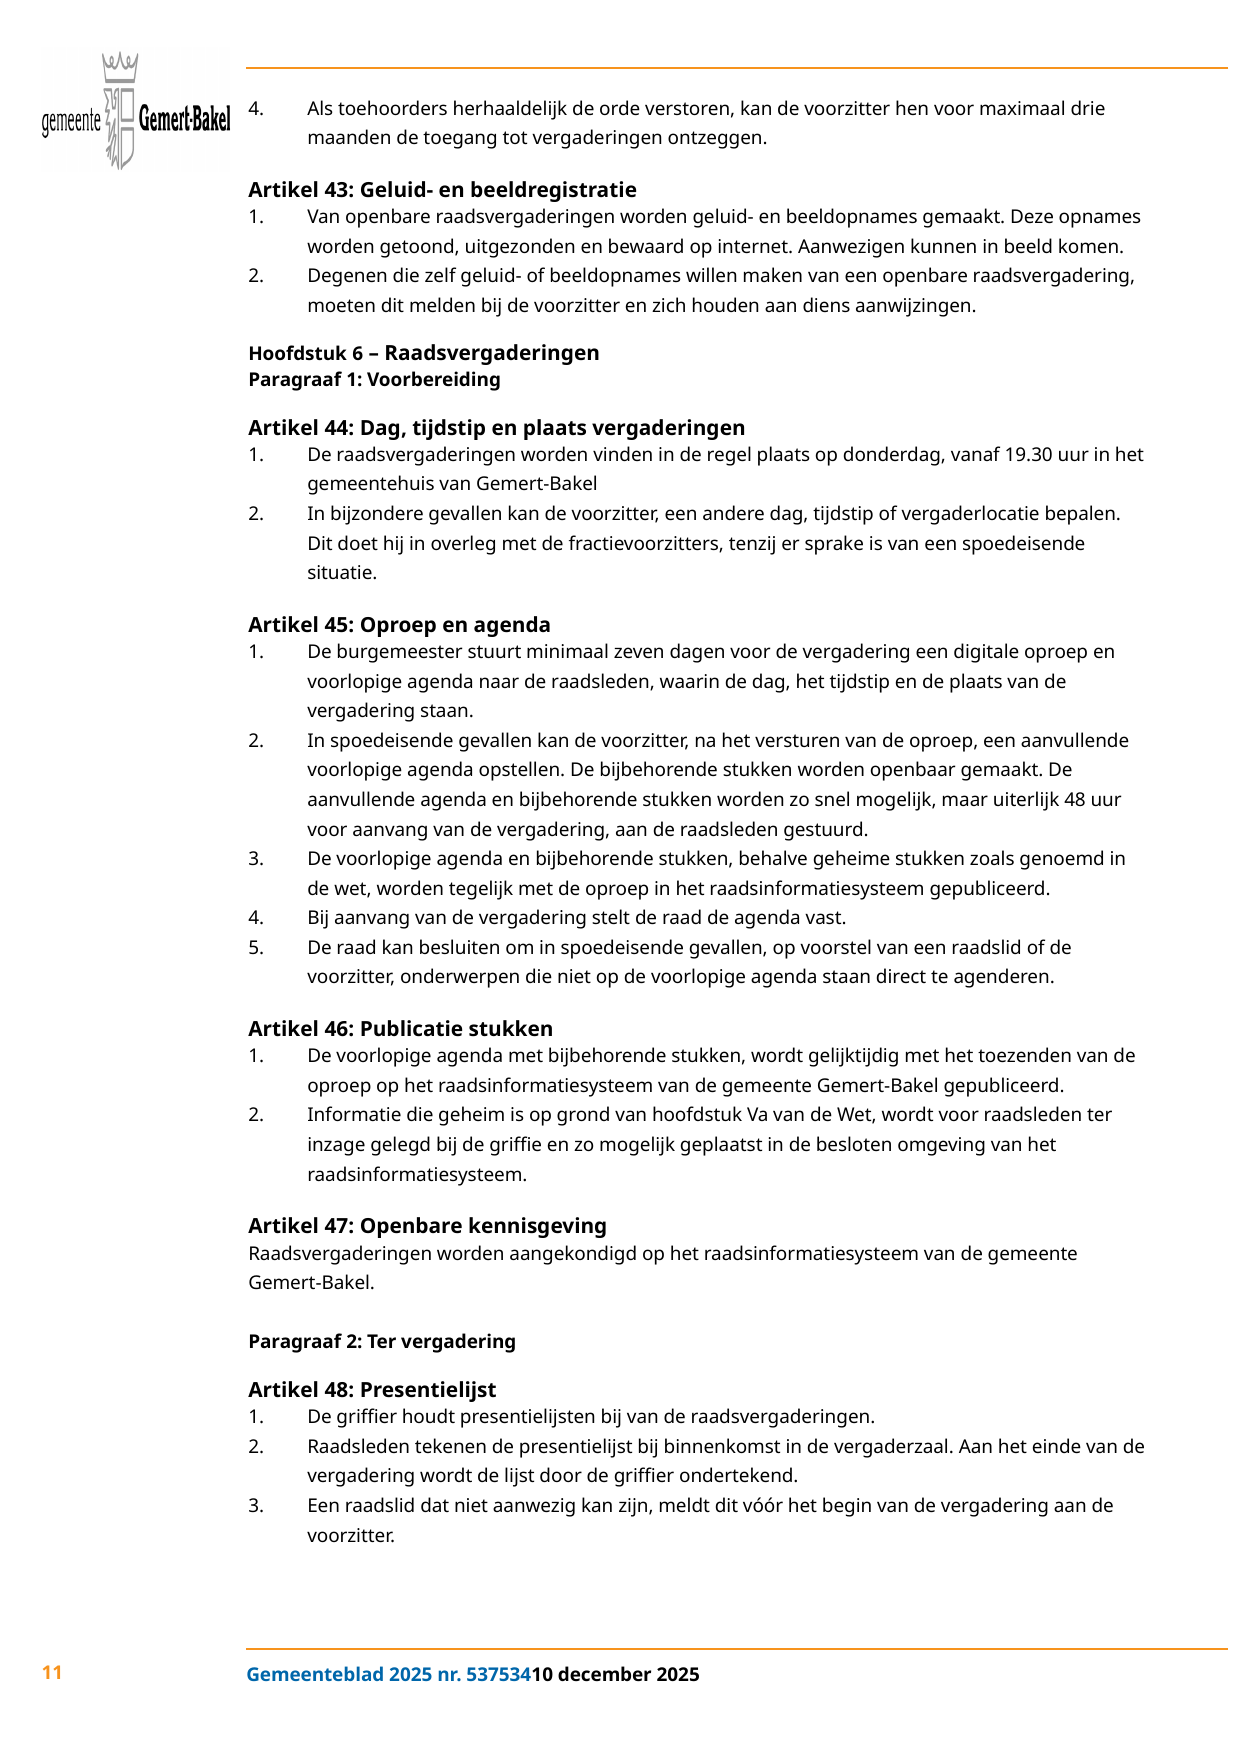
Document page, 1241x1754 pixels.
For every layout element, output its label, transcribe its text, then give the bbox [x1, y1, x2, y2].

list Informatie die geheim is op grond van hoofdstuk Va van de Wet, wordt voor raadsleden ter inzage gelegd bij de griffie en zo mogelijk geplaatst in de besloten omgeving van het raadsinformatiesysteem. [248, 1102, 1152, 1187]
list De griffier houdt presentielijsten bij van de raadsvergaderingen. [248, 1403, 1152, 1429]
list De raadsvergaderingen worden vinden in de regel plaats op donderdag, vanaf 19.30 uur in het gemeentehuis van Gemert-Bakel [248, 441, 1152, 496]
text Artikel 47: Openbare kennisgeving [248, 1211, 1152, 1240]
text Hoofdstuk 6 – Raadsvergaderingen [248, 338, 1152, 366]
text Artikel 46: Publicatie stukken [248, 1014, 1152, 1042]
list In spoedeisende gevallen kan de voorzitter, na het versturen van de oproep, een aanvullende voorlopige agenda opstellen. De bijbehorende stukken worden openbaar gemaakt. De aanvullende agenda en bijbehorende stukken worden zo snel mogelijk, maar uiterlijk 48 uur voor aanvang van de vergadering, aan de raadsleden gestuurd. [248, 727, 1152, 841]
list De voorlopige agenda en bijbehorende stukken, behalve geheime stukken zoals genoemd in de wet, worden tegelijk met de oproep in het raadsinformatiesysteem gepubliceerd. [248, 845, 1152, 901]
list Raadsleden tekenen de presentielijst bij binnenkomst in de vergaderzaal. Aan het einde van de vergadering wordt de lijst door de griffier ondertekend. [248, 1433, 1152, 1488]
list Bij aanvang van de vergadering stelt de raad de agenda vast. [248, 904, 1152, 930]
list In bijzondere gevallen kan de voorzitter, een andere dag, tijdstip of vergaderlocatie bepalen. Dit doet hij in overleg met de fractievoorzitters, tenzij er sprake is van een spoedeisende situatie. [248, 500, 1152, 585]
text Raadsvergaderingen worden aangekondigd op het raadsinformatiesysteem van de gemeente Gemert-Bakel. [248, 1240, 1152, 1295]
text Paragraaf 1: Voorbereiding [248, 366, 1152, 392]
list De voorlopige agenda met bijbehorende stukken, wordt gelijktijdig met het toezenden van de oproep op het raadsinformatiesysteem van de gemeente Gemert-Bakel gepubliceerd. [248, 1042, 1152, 1098]
list De burgemeester stuurt minimaal zeven dagen voor de vergadering een digitale oproep en voorlopige agenda naar de raadsleden, waarin de dag, het tijdstip en de plaats van de vergadering staan. [248, 638, 1152, 723]
text Artikel 48: Presentielijst [248, 1375, 1152, 1403]
list Als toehoorders herhaaldelijk de orde verstoren, kan de voorzitter hen voor maximaal drie maanden de toegang tot vergaderingen ontzeggen. [248, 95, 1152, 150]
list Een raadslid dat niet aanwezig kan zijn, meldt dit vóór het begin van de vergadering aan de voorzitter. [248, 1492, 1152, 1547]
list De raad kan besluiten om in spoedeisende gevallen, op voorstel van een raadslid of de voorzitter, onderwerpen die niet op de voorlopige agenda staan direct te agenderen. [248, 934, 1152, 989]
list Van openbare raadsvergaderingen worden geluid- en beeldopnames gemaakt. Deze opnames worden getoond, uitgezonden en bewaard op internet. Aanwezigen kunnen in beeld komen. [248, 203, 1152, 258]
text Paragraaf 2: Ter vergadering [248, 1328, 1152, 1354]
text Artikel 44: Dag, tijdstip en plaats vergaderingen [248, 413, 1152, 441]
text Artikel 43: Geluid- en beeldregistratie [248, 175, 1152, 203]
list Degenen die zelf geluid- of beeldopnames willen maken van een openbare raadsvergadering, moeten dit melden bij de voorzitter en zich houden aan diens aanwijzingen. [248, 262, 1152, 318]
text Artikel 45: Oproep en agenda [248, 610, 1152, 638]
picture [41, 47, 231, 172]
